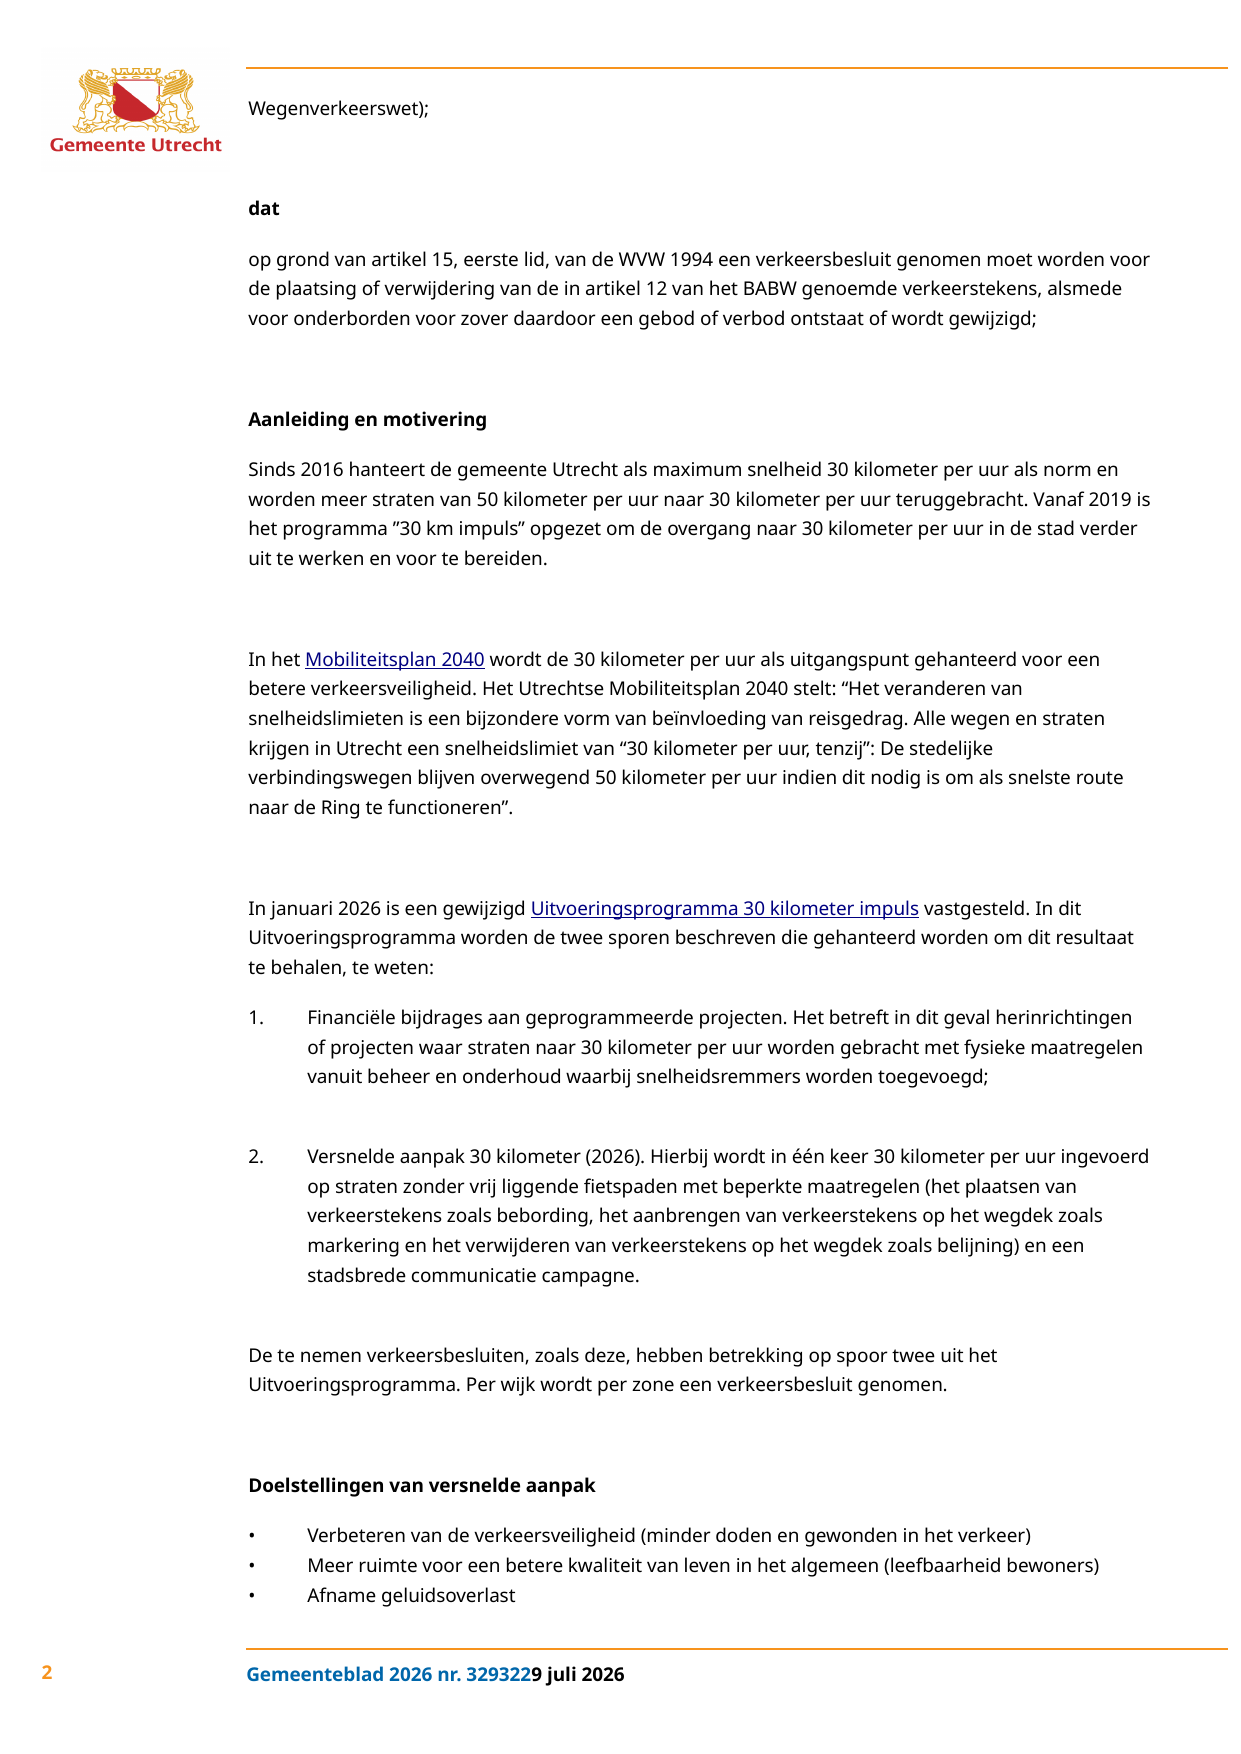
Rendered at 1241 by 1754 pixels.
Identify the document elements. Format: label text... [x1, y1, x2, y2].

picture [41, 47, 231, 172]
text dat [248, 196, 1152, 221]
text Doelstellingen van versnelde aanpak [248, 1472, 1152, 1498]
list Meer ruimte voor een betere kwaliteit van leven in het algemeen (leefbaarheid bewoners) [248, 1552, 1152, 1578]
list Financiële bijdrages aan geprogrammeerde projecten. Het betreft in dit geval herinrichtingen of projecten waar straten naar 30 kilometer per uur worden gebracht met fysieke maatregelen vanuit beheer en onderhoud waarbij snelheidsremmers worden toegevoegd; [248, 1004, 1152, 1089]
text Sinds 2016 hanteert de gemeente Utrecht als maximum snelheid 30 kilometer per uur als norm en worden meer straten van 50 kilometer per uur naar 30 kilometer per uur teruggebracht. Vanaf 2019 is het programma ”30 km impuls” opgezet om de overgang naar 30 kilometer per uur in de stad verder uit te werken en voor te bereiden. [248, 456, 1152, 571]
text Aanleiding en motivering [248, 406, 1152, 432]
text De te nemen verkeersbesluiten, zoals deze, hebben betrekking op spoor twee uit het Uitvoeringsprogramma. Per wijk wordt per zone een verkeersbesluit genomen. [248, 1342, 1152, 1397]
text In januari 2026 is een gewijzigd Uitvoeringsprogramma 30 kilometer impuls vastgesteld. In dit Uitvoeringsprogramma worden de twee sporen beschreven die gehanteerd worden om dit resultaat te behalen, te weten: [248, 895, 1152, 980]
text Wegenverkeerswet); [248, 95, 1152, 121]
list Verbeteren van de verkeersveiligheid (minder doden en gewonden in het verkeer) [248, 1523, 1152, 1548]
list Afname geluidsoverlast [248, 1582, 1152, 1608]
text op grond van artikel 15, eerste lid, van de WVW 1994 een verkeersbesluit genomen moet worden voor de plaatsing of verwijdering van de in artikel 12 van het BABW genoemde verkeerstekens, alsmede voor onderborden voor zover daardoor een gebod of verbod ontstaat of wordt gewijzigd; [248, 246, 1152, 331]
list Versnelde aanpak 30 kilometer (2026). Hierbij wordt in één keer 30 kilometer per uur ingevoerd op straten zonder vrij liggende fietspaden met beperkte maatregelen (het plaatsen van verkeerstekens zoals bebording, het aanbrengen van verkeerstekens op het wegdek zoals markering en het verwijderen van verkeerstekens op het wegdek zoals belijning) en een stadsbrede communicatie campagne. [248, 1143, 1152, 1288]
text In het Mobiliteitsplan 2040 wordt de 30 kilometer per uur als uitgangspunt gehanteerd voor een betere verkeersveiligheid. Het Utrechtse Mobiliteitsplan 2040 stelt: “Het veranderen van snelheidslimieten is een bijzondere vorm van beïnvloeding van reisgedrag. Alle wegen en straten krijgen in Utrecht een snelheidslimiet van “30 kilometer per uur, tenzij”: De stedelijke verbindingswegen blijven overwegend 50 kilometer per uur indien dit nodig is om als snelste route naar de Ring te functioneren”. [248, 646, 1152, 820]
